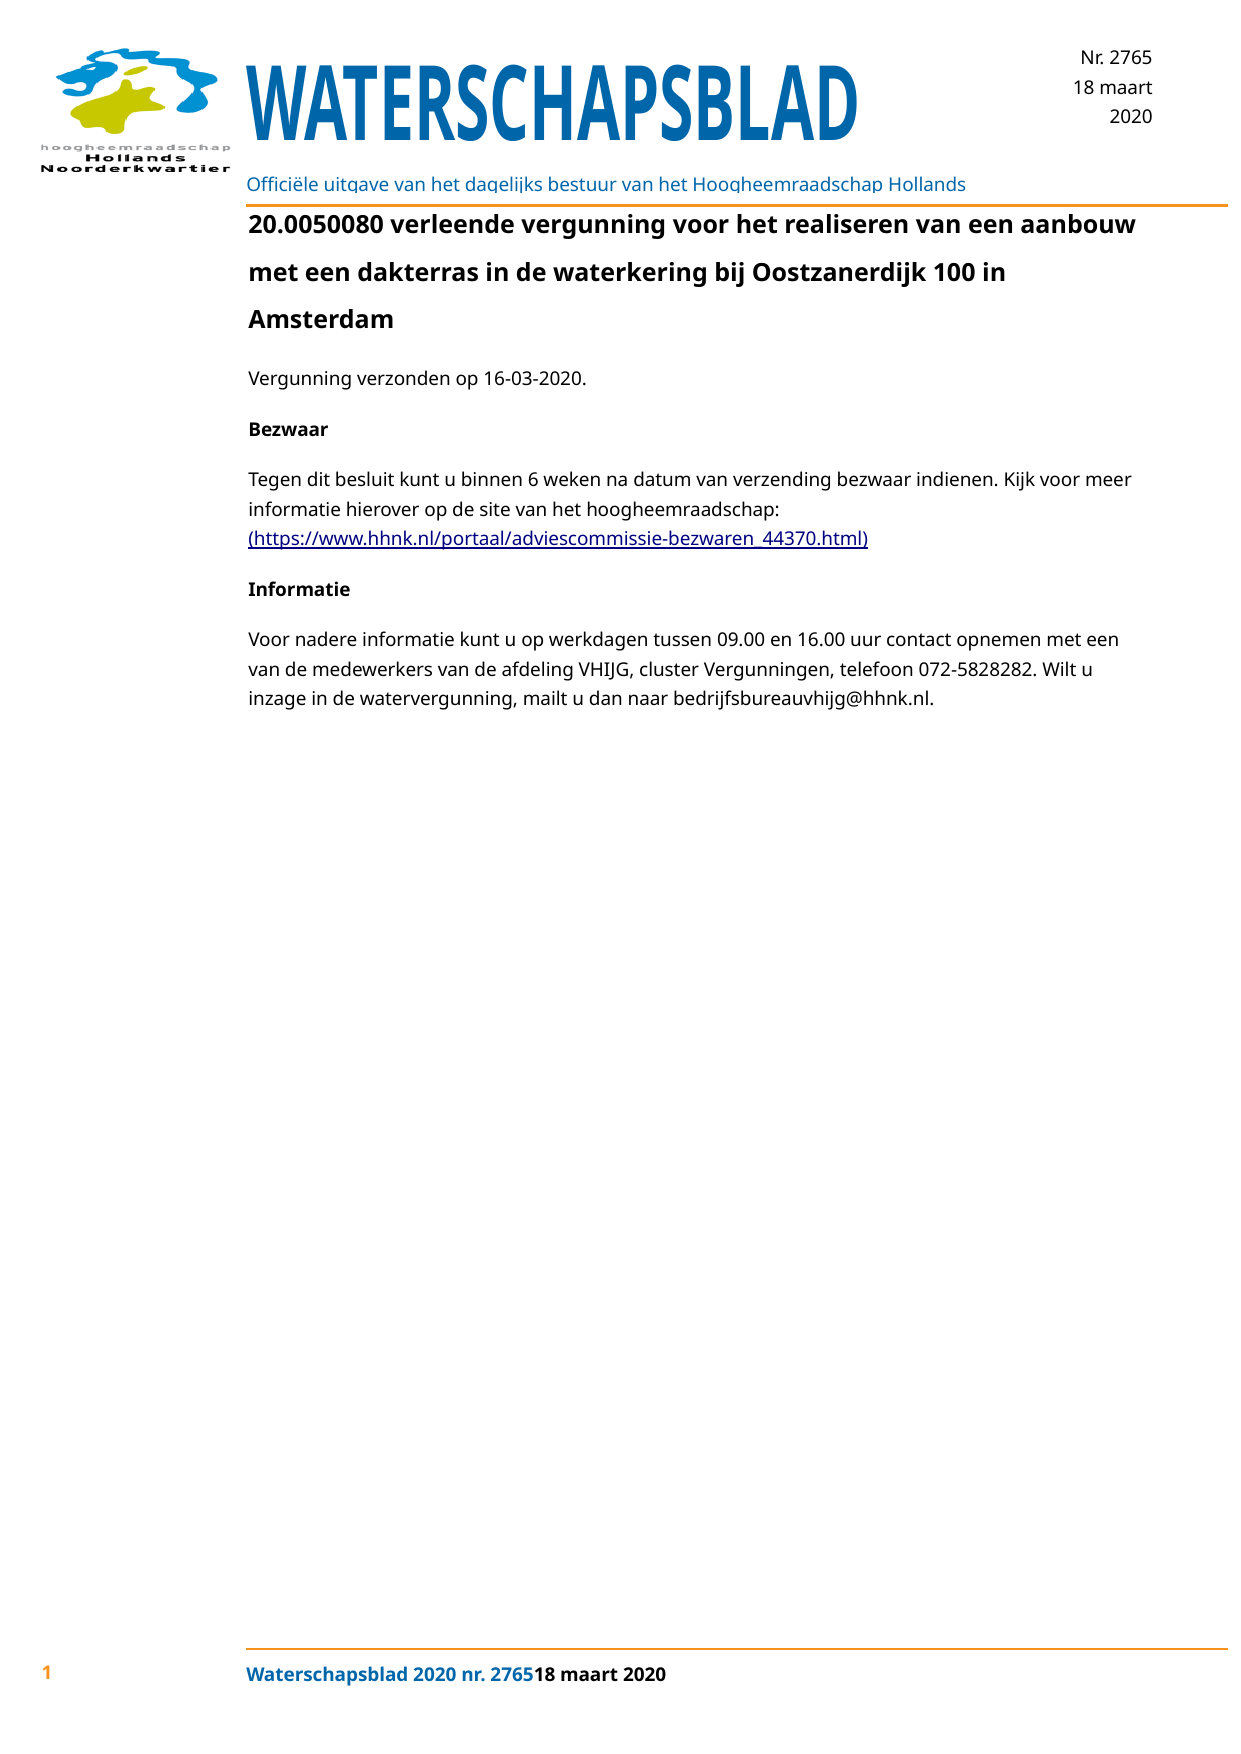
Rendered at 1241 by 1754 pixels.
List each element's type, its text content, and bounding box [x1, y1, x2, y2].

text 20.0050080 verleende vergunning voor het realiseren van een aanbouw met een dakterras in de waterkering bij Oostzanerdijk 100 in Amsterdam [248, 207, 1152, 336]
text Voor nadere informatie kunt u op werkdagen tussen 09.00 en 16.00 uur contact opnemen met een van de medewerkers van de afdeling VHIJG, cluster Vergunningen, telefoon 072-5828282. Wilt u inzage in de watervergunning, mailt u dan naar bedrijfsbureauvhijg@hhnk.nl. [248, 626, 1152, 711]
text Tegen dit besluit kunt u binnen 6 weken na datum van verzending bezwaar indienen. Kijk voor meer informatie hierover op de site van het hoogheemraadschap: (https://www.hhnk.nl/portaal/adviescommissie-bezwaren_44370.html) [248, 466, 1152, 551]
text Bezwaar [248, 416, 1152, 442]
picture [41, 47, 231, 172]
text Informatie [248, 576, 1152, 602]
text Vergunning verzonden op 16-03-2020. [248, 366, 1152, 391]
